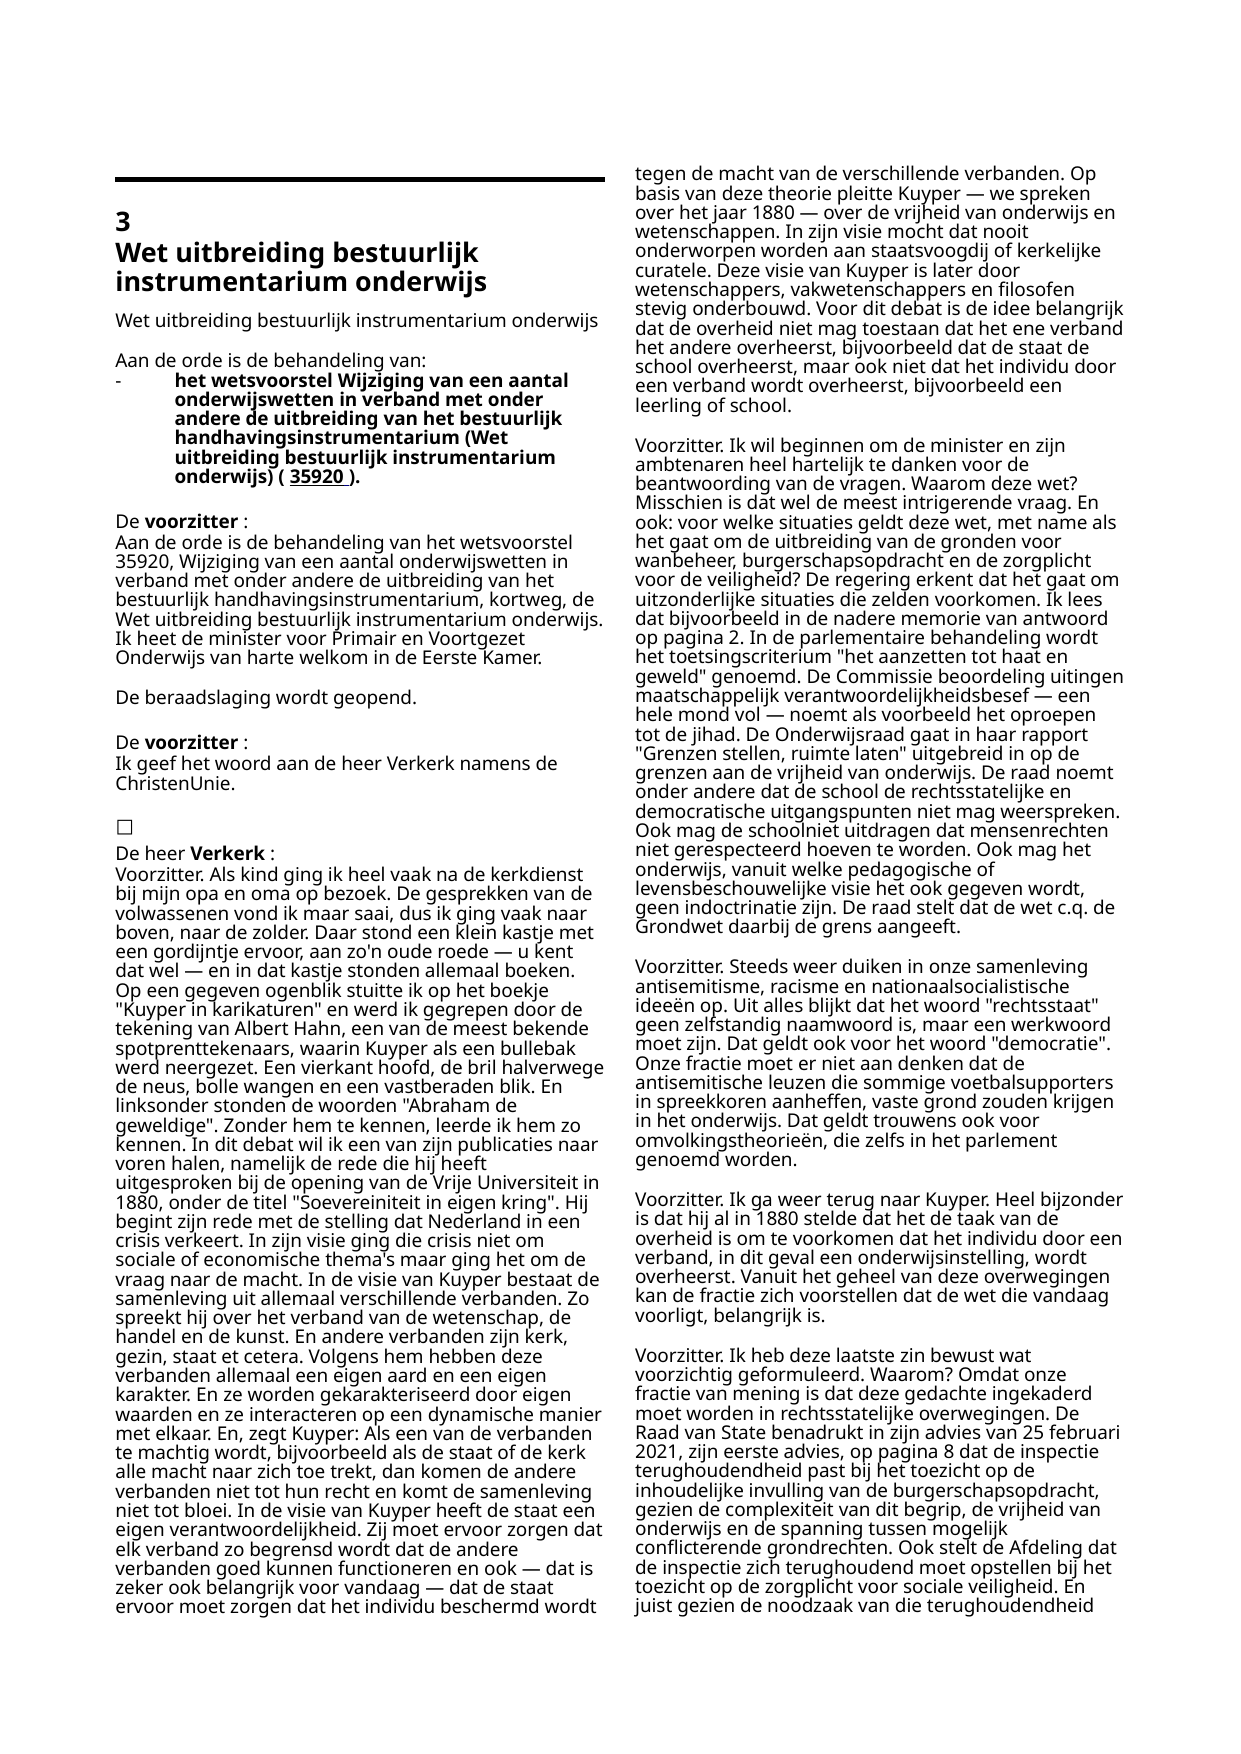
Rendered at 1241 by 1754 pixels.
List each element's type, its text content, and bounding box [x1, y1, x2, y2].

text Wet uitbreiding bestuurlijk instrumentarium onderwijs [115, 312, 605, 332]
text tegen de macht van de verschillende verbanden. Op basis van deze theorie pleitte Kuyper — we spreken over het jaar 1880 — over de vrijheid van onderwijs en wetenschappen. In zijn visie mocht dat nooit onderworpen worden aan staatsvoogdij of kerkelijke curatele. Deze visie van Kuyper is later door wetenschappers, vakwetenschappers en filosofen stevig onderbouwd. Voor dit debat is de idee belangrijk dat de overheid niet mag toestaan dat het ene verband het andere overheerst, bijvoorbeeld dat de staat de school overheerst, maar ook niet dat het individu door een verband wordt overheerst, bijvoorbeeld een leerling of school. [635, 165, 1125, 416]
list het wetsvoorstel Wijziging van een aantal onderwijswetten in verband met onder andere de uitbreiding van het bestuurlijk handhavingsinstrumentarium (Wet uitbreiding bestuurlijk instrumentarium onderwijs) ( 35920 ). [115, 372, 605, 487]
text Wet uitbreiding bestuurlijk instrumentarium onderwijs [115, 239, 605, 312]
text Voorzitter. Als kind ging ik heel vaak na de kerkdienst bij mijn opa en oma op bezoek. De gesprekken van de volwassenen vond ik maar saai, dus ik ging vaak naar boven, naar de zolder. Daar stond een klein kastje met een gordijntje ervoor, aan zo'n oude roede — u kent dat wel — en in dat kastje stonden allemaal boeken. Op een gegeven ogenblik stuitte ik op het boekje "Kuyper in karikaturen" en werd ik gegrepen door de tekening van Albert Hahn, een van de meest bekende spotprenttekenaars, waarin Kuyper als een bullebak werd neergezet. Een vierkant hoofd, de bril halverwege de neus, bolle wangen en een vastberaden blik. En linksonder stonden de woorden "Abraham de geweldige". Zonder hem te kennen, leerde ik hem zo kennen. In dit debat wil ik een van zijn publicaties naar voren halen, namelijk de rede die hij heeft uitgesproken bij de opening van de Vrije Universiteit in 1880, onder de titel "Soevereiniteit in eigen kring". Hij begint zijn rede met de stelling dat Nederland in een crisis verkeert. In zijn visie ging die crisis niet om sociale of economische thema's maar ging het om de vraag naar de macht. In de visie van Kuyper bestaat de samenleving uit allemaal verschillende verbanden. Zo spreekt hij over het verband van de wetenschap, de handel en de kunst. En andere verbanden zijn kerk, gezin, staat et cetera. Volgens hem hebben deze verbanden allemaal een eigen aard en een eigen karakter. En ze worden gekarakteriseerd door eigen waarden en ze interacteren op een dynamische manier met elkaar. En, zegt Kuyper: Als een van de verbanden te machtig wordt, bijvoorbeeld als de staat of de kerk alle macht naar zich toe trekt, dan komen de andere verbanden niet tot hun recht en komt de samenleving niet tot bloei. In de visie van Kuyper heeft de staat een eigen verantwoordelijkheid. Zij moet ervoor zorgen dat elk verband zo begrensd wordt dat de andere verbanden goed kunnen functioneren en ook — dat is zeker ook belangrijk voor vandaag — dat de staat ervoor moet zorgen dat het individu beschermd wordt [115, 866, 605, 1618]
text Voorzitter. Ik heb deze laatste zin bewust wat voorzichtig geformuleerd. Waarom? Omdat onze fractie van mening is dat deze gedachte ingekaderd moet worden in rechtsstatelijke overwegingen. De Raad van State benadrukt in zijn advies van 25 februari 2021, zijn eerste advies, op pagina 8 dat de inspectie terughoudendheid past bij het toezicht op de inhoudelijke invulling van de burgerschapsopdracht, gezien de complexiteit van dit begrip, de vrijheid van onderwijs en de spanning tussen mogelijk conflicterende grondrechten. Ook stelt de Afdeling dat de inspectie zich terughoudend moet opstellen bij het toezicht op de zorgplicht voor sociale veiligheid. En juist gezien de noodzaak van die terughoudendheid [635, 1347, 1125, 1616]
text Voorzitter. Ik wil beginnen om de minister en zijn ambtenaren heel hartelijk te danken voor de beantwoording van de vragen. Waarom deze wet? Misschien is dat wel de meest intrigerende vraag. En ook: voor welke situaties geldt deze wet, met name als het gaat om de uitbreiding van de gronden voor wanbeheer, burgerschapsopdracht en de zorgplicht voor de veiligheid? De regering erkent dat het gaat om uitzonderlijke situaties die zelden voorkomen. Ik lees dat bijvoorbeeld in de nadere memorie van antwoord op pagina 2. In de parlementaire behandeling wordt het toetsingscriterium "het aanzetten tot haat en geweld" genoemd. De Commissie beoordeling uitingen maatschappelijk verantwoordelijkheidsbesef — een hele mond vol — noemt als voorbeeld het oproepen tot de jihad. De Onderwijsraad gaat in haar rapport "Grenzen stellen, ruimte laten" uitgebreid in op de grenzen aan de vrijheid van onderwijs. De raad noemt onder andere dat de school de rechtsstatelijke en democratische uitgangspunten niet mag weerspreken. Ook mag de schoolniet uitdragen dat mensenrechten niet gerespecteerd hoeven te worden. Ook mag het onderwijs, vanuit welke pedagogische of levensbeschouwelijke visie het ook gegeven wordt, geen indoctrinatie zijn. De raad stelt dat de wet c.q. de Grondwet daarbij de grens aangeeft. [635, 437, 1125, 938]
text Aan de orde is de behandeling van het wetsvoorstel 35920, Wijziging van een aantal onderwijswetten in verband met onder andere de uitbreiding van het bestuurlijk handhavingsinstrumentarium, kortweg, de Wet uitbreiding bestuurlijk instrumentarium onderwijs. Ik heet de minister voor Primair en Voortgezet Onderwijs van harte welkom in de Eerste Kamer. [115, 534, 605, 668]
text Voorzitter. Steeds weer duiken in onze samenleving antisemitisme, racisme en nationaalsocialistische ideeën op. Uit alles blijkt dat het woord "rechtsstaat" geen zelfstandig naamwoord is, maar een werkwoord moet zijn. Dat geldt ook voor het woord "democratie". Onze fractie moet er niet aan denken dat de antisemitische leuzen die sommige voetbalsupporters in spreekkoren aanheffen, vaste grond zouden krijgen in het onderwijs. Dat geldt trouwens ook voor omvolkingstheorieën, die zelfs in het parlement genoemd worden. [635, 958, 1125, 1170]
text Ik geef het woord aan de heer Verkerk namens de ChristenUnie. [115, 755, 605, 794]
text De voorzitter : [115, 508, 605, 534]
text De heer Verkerk : [115, 840, 605, 866]
text Voorzitter. Ik ga weer terug naar Kuyper. Heel bijzonder is dat hij al in 1880 stelde dat het de taak van de overheid is om te voorkomen dat het individu door een verband, in dit geval een onderwijsinstelling, wordt overheerst. Vanuit het geheel van deze overwegingen kan de fractie zich voorstellen dat de wet die vandaag voorligt, belangrijk is. [635, 1191, 1125, 1326]
text 3 [115, 203, 605, 239]
text De voorzitter : [115, 729, 605, 755]
text ⬜ [115, 814, 605, 840]
text Aan de orde is de behandeling van: [115, 352, 605, 372]
text De beraadslaging wordt geopend. [115, 689, 605, 709]
